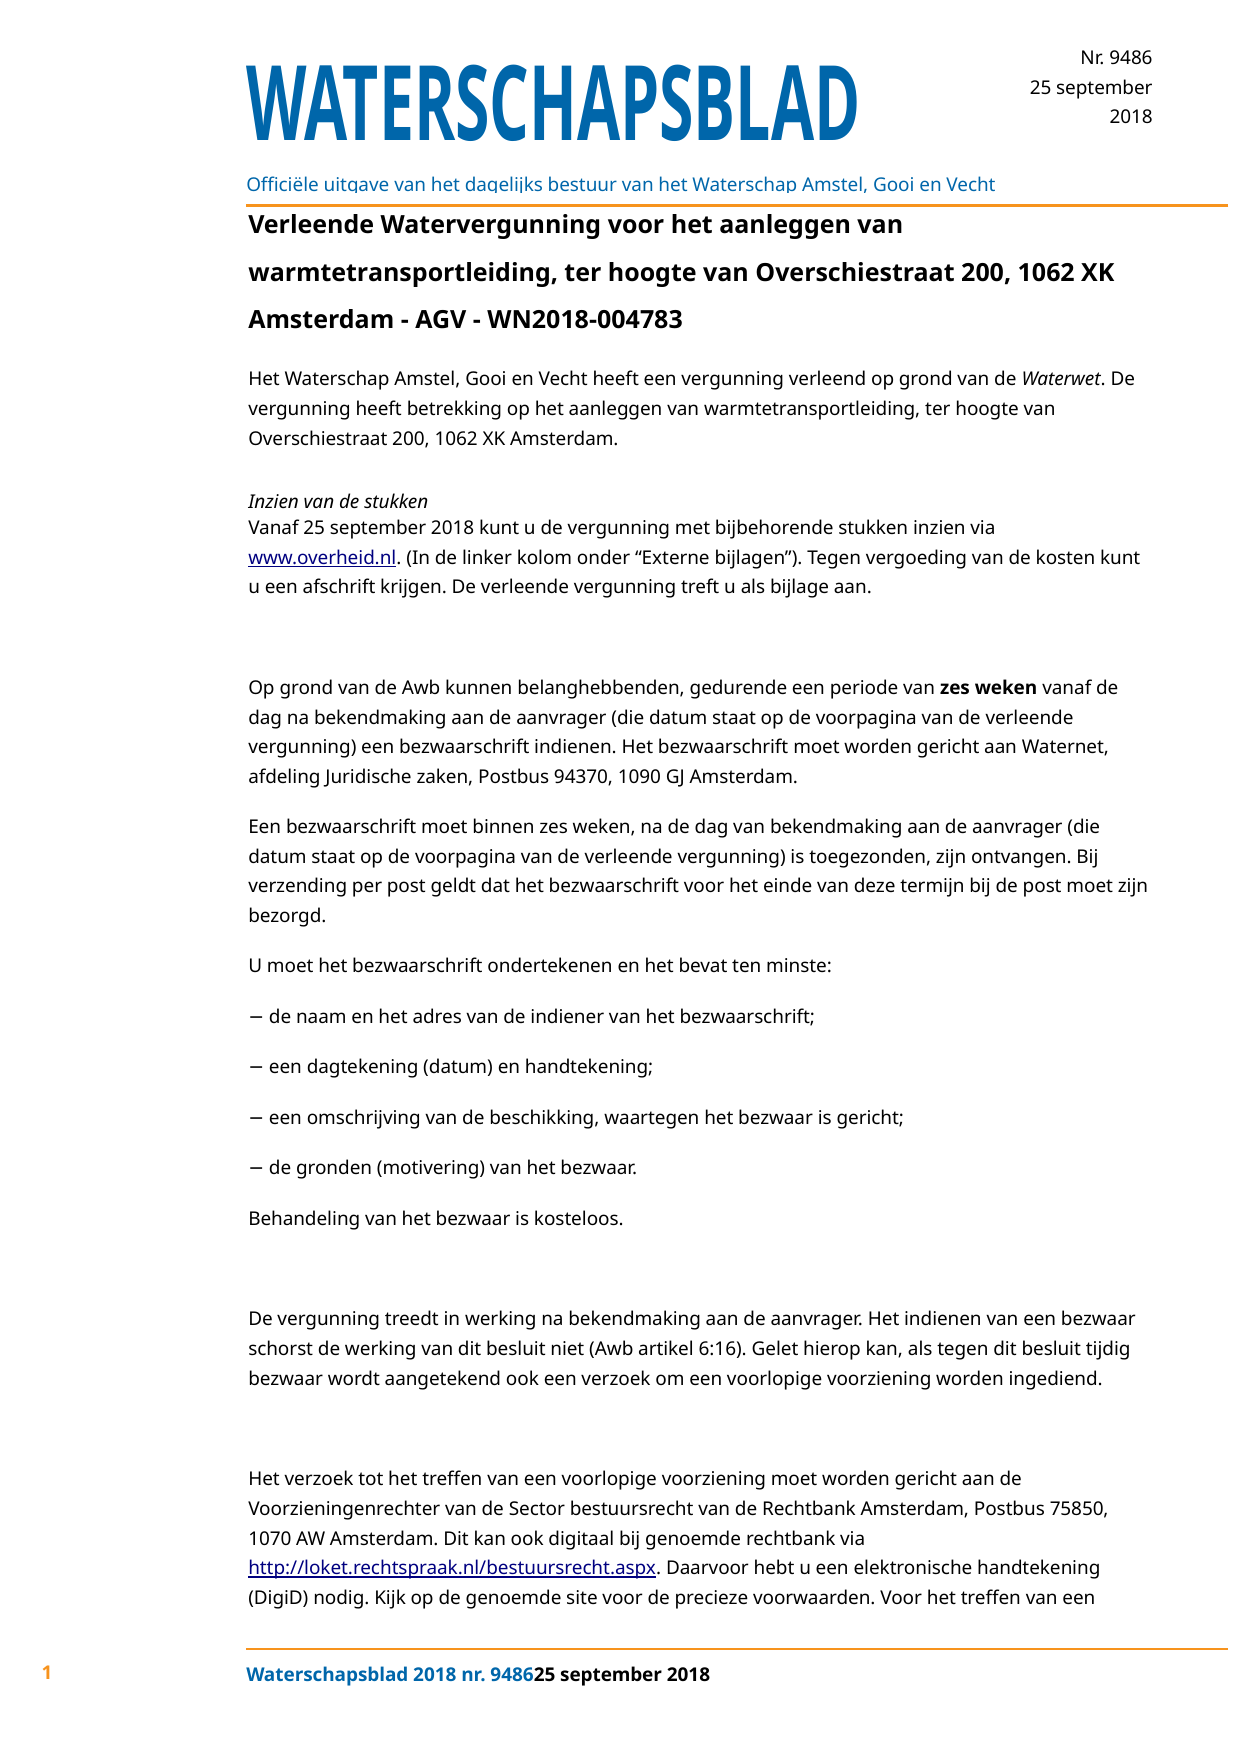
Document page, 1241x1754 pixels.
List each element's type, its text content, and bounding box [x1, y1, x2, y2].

text Verleende Watervergunning voor het aanleggen van warmtetransportleiding, ter hoogte van Overschiestraat 200, 1062 XK Amsterdam - AGV - WN2018-004783 [248, 207, 1152, 336]
text De vergunning treedt in werking na bekendmaking aan de aanvrager. Het indienen van een bezwaar schorst de werking van dit besluit niet (Awb artikel 6:16). Gelet hierop kan, als tegen dit besluit tijdig bezwaar wordt aangetekend ook een verzoek om een voorlopige voorziening worden ingediend. [248, 1306, 1152, 1391]
text Op grond van de Awb kunnen belanghebbenden, gedurende een periode van zes weken vanaf de dag na bekendmaking aan de aanvrager (die datum staat op de voorpagina van de verleende vergunning) een bezwaarschrift indienen. Het bezwaarschrift moet worden gericht aan Waternet, afdeling Juridische zaken, Postbus 94370, 1090 GJ Amsterdam. [248, 674, 1152, 789]
picture [41, 47, 231, 172]
text − een dagtekening (datum) en handtekening; [248, 1053, 1152, 1079]
text Het verzoek tot het treffen van een voorlopige voorziening moet worden gericht aan de Voorzieningenrechter van de Sector bestuursrecht van de Rechtbank Amsterdam, Postbus 75850, 1070 AW Amsterdam. Dit kan ook digitaal bij genoemde rechtbank via http://loket.rechtspraak.nl/bestuursrecht.aspx. Daarvoor hebt u een elektronische handtekening (DigiD) nodig. Kijk op de genoemde site voor de precieze voorwaarden. Voor het treffen van een [248, 1466, 1152, 1610]
text Een bezwaarschrift moet binnen zes weken, na de dag van bekendmaking aan de aanvrager (die datum staat op de voorpagina van de verleende vergunning) is toegezonden, zijn ontvangen. Bij verzending per post geldt dat het bezwaarschrift voor het einde van deze termijn bij de post moet zijn bezorgd. [248, 813, 1152, 928]
text Vanaf 25 september 2018 kunt u de vergunning met bijbehorende stukken inzien via www.overheid.nl. (In de linker kolom onder “Externe bijlagen”). Tegen vergoeding van de kosten kunt u een afschrift krijgen. De verleende vergunning treft u als bijlage aan. [248, 514, 1152, 599]
text − een omschrijving van de beschikking, waartegen het bezwaar is gericht; [248, 1104, 1152, 1130]
text Het Waterschap Amstel, Gooi en Vecht heeft een vergunning verleend op grond van de Waterwet. De vergunning heeft betrekking op het aanleggen van warmtetransportleiding, ter hoogte van Overschiestraat 200, 1062 XK Amsterdam. [248, 366, 1152, 450]
text Behandeling van het bezwaar is kosteloos. [248, 1205, 1152, 1231]
text Inzien van de stukken [248, 489, 1152, 514]
text − de gronden (motivering) van het bezwaar. [248, 1154, 1152, 1180]
text − de naam en het adres van de indiener van het bezwaarschrift; [248, 1003, 1152, 1029]
text U moet het bezwaarschrift ondertekenen en het bevat ten minste: [248, 953, 1152, 978]
